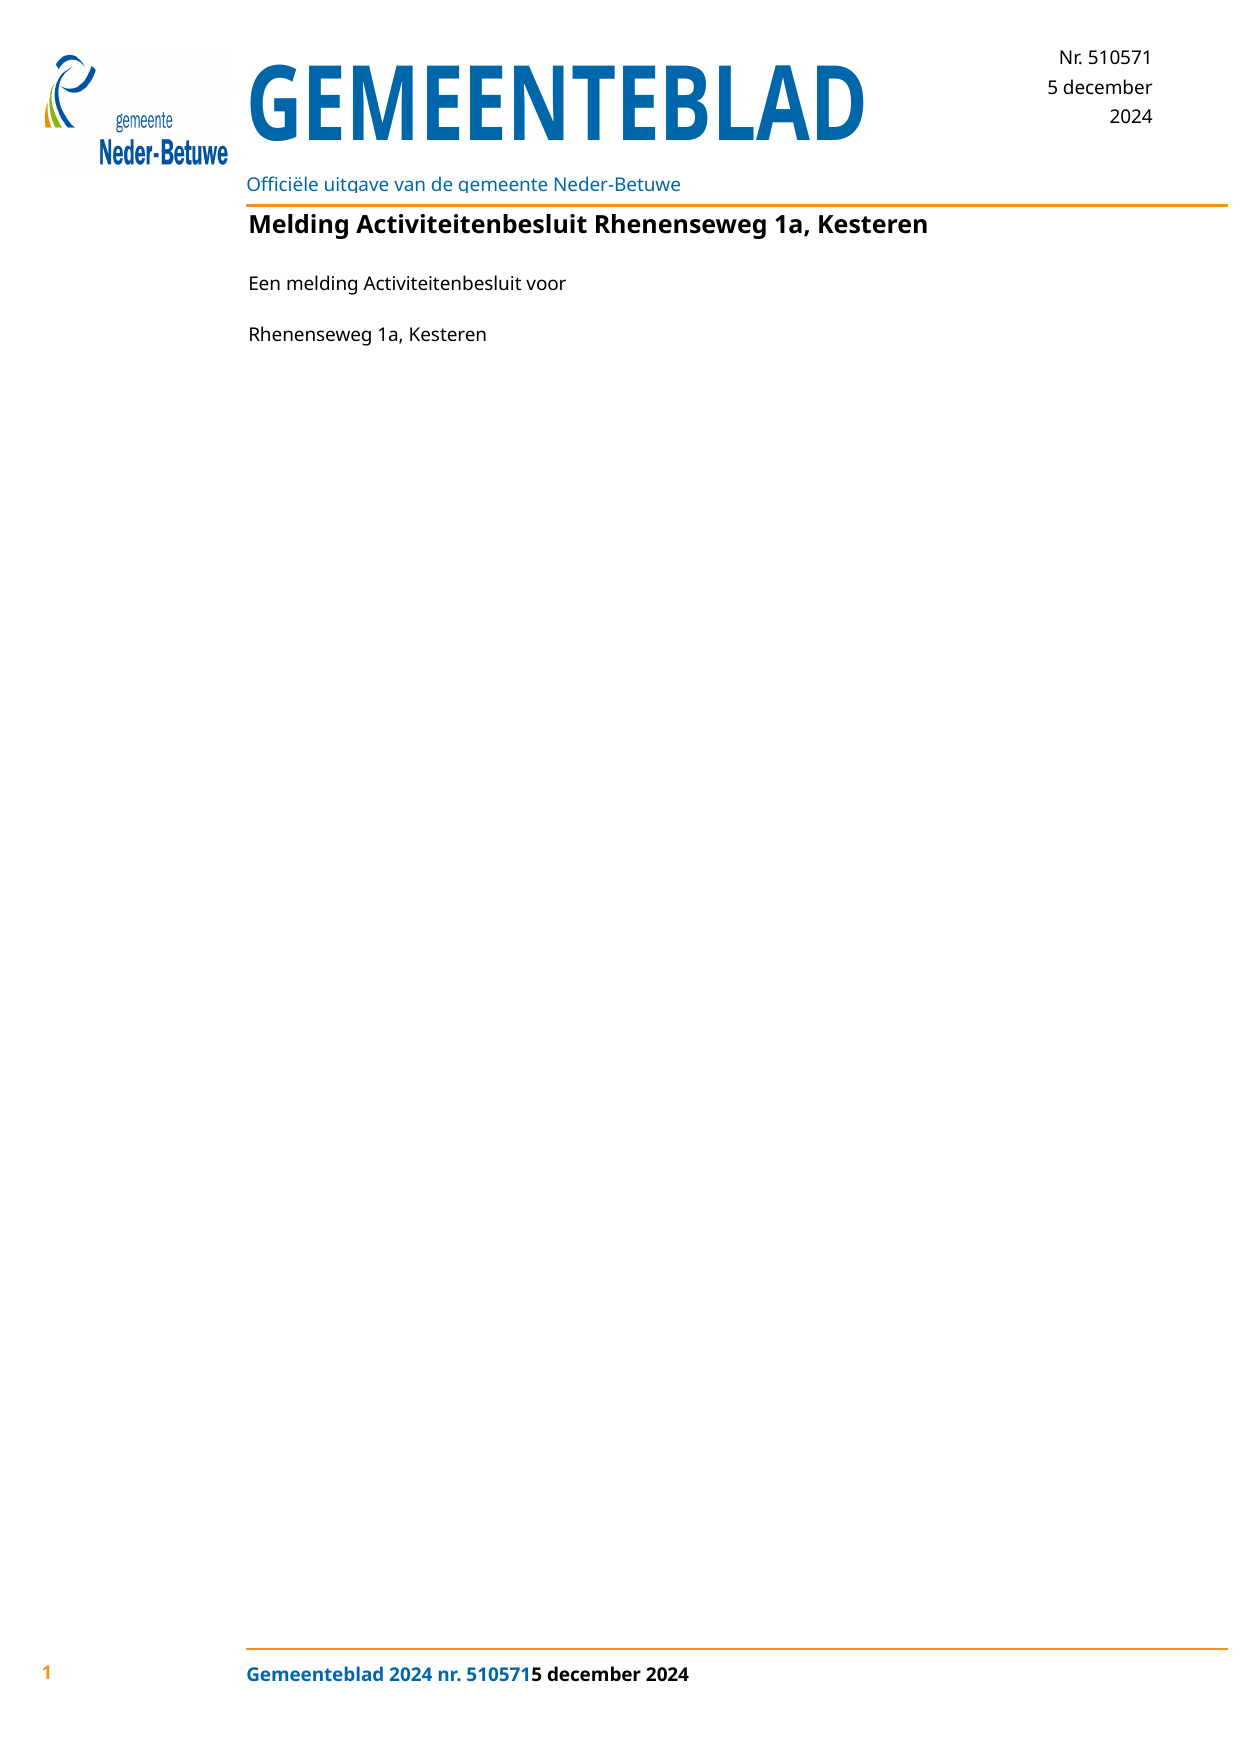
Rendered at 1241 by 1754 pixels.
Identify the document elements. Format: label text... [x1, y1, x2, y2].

text Rhenenseweg 1a, Kesteren [248, 321, 1152, 346]
text Melding Activiteitenbesluit Rhenenseweg 1a, Kesteren [248, 207, 1152, 241]
picture [41, 47, 231, 172]
text Een melding Activiteitenbesluit voor [248, 270, 1152, 296]
